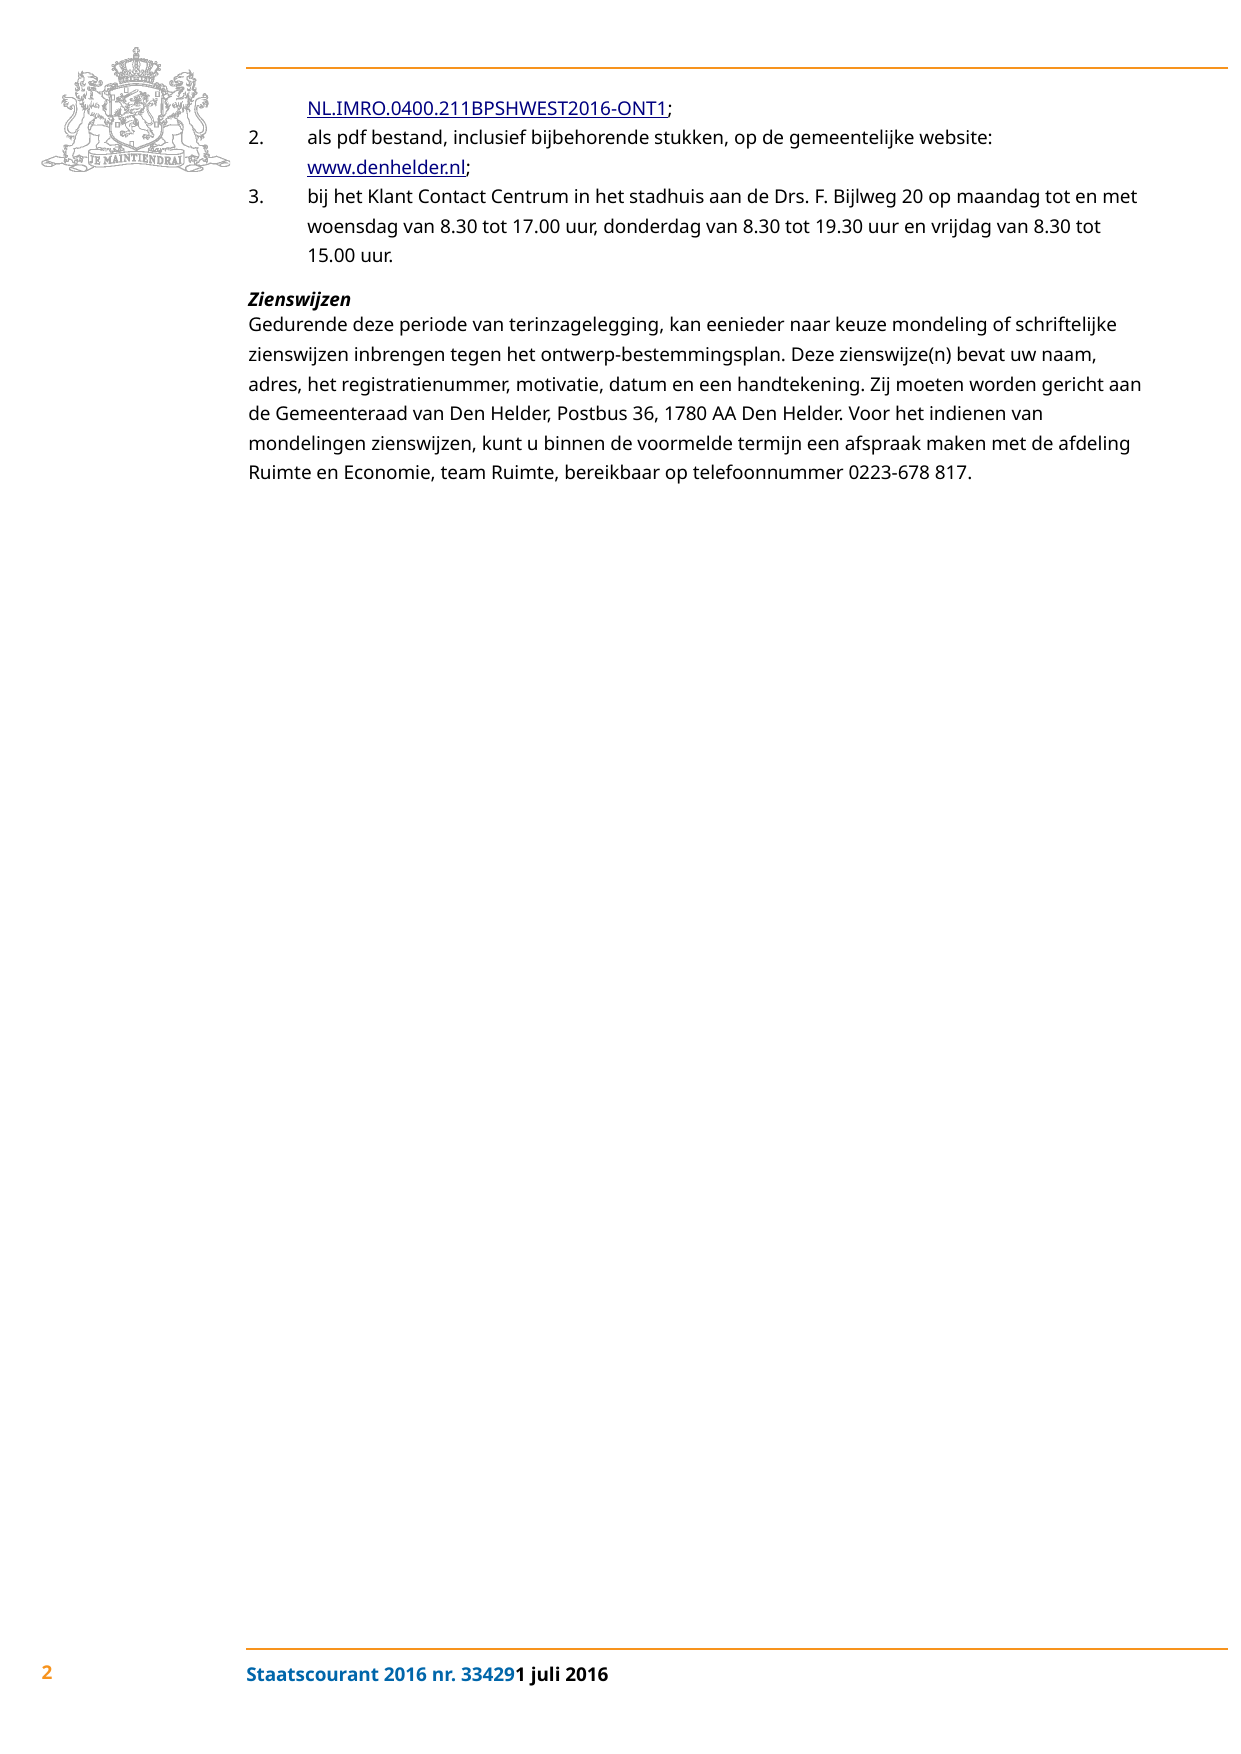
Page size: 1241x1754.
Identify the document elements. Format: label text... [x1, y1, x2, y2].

list als pdf bestand, inclusief bijbehorende stukken, op de gemeentelijke website: www.denhelder.nl; [248, 124, 1152, 180]
list NL.IMRO.0400.211BPSHWEST2016-ONT1; [248, 95, 1152, 121]
text Zienswijzen [248, 286, 1152, 312]
picture [41, 47, 231, 172]
list bij het Klant Contact Centrum in het stadhuis aan de Drs. F. Bijlweg 20 op maandag tot en met woensdag van 8.30 tot 17.00 uur, donderdag van 8.30 tot 19.30 uur en vrijdag van 8.30 tot 15.00 uur. [248, 183, 1152, 268]
text Gedurende deze periode van terinzagelegging, kan eenieder naar keuze mondeling of schriftelijke zienswijzen inbrengen tegen het ontwerp-bestemmingsplan. Deze zienswijze(n) bevat uw naam, adres, het registratienummer, motivatie, datum en een handtekening. Zij moeten worden gericht aan de Gemeenteraad van Den Helder, Postbus 36, 1780 AA Den Helder. Voor het indienen van mondelingen zienswijzen, kunt u binnen de voormelde termijn een afspraak maken met de afdeling Ruimte en Economie, team Ruimte, bereikbaar op telefoonnummer 0223-678 817. [248, 312, 1152, 485]
